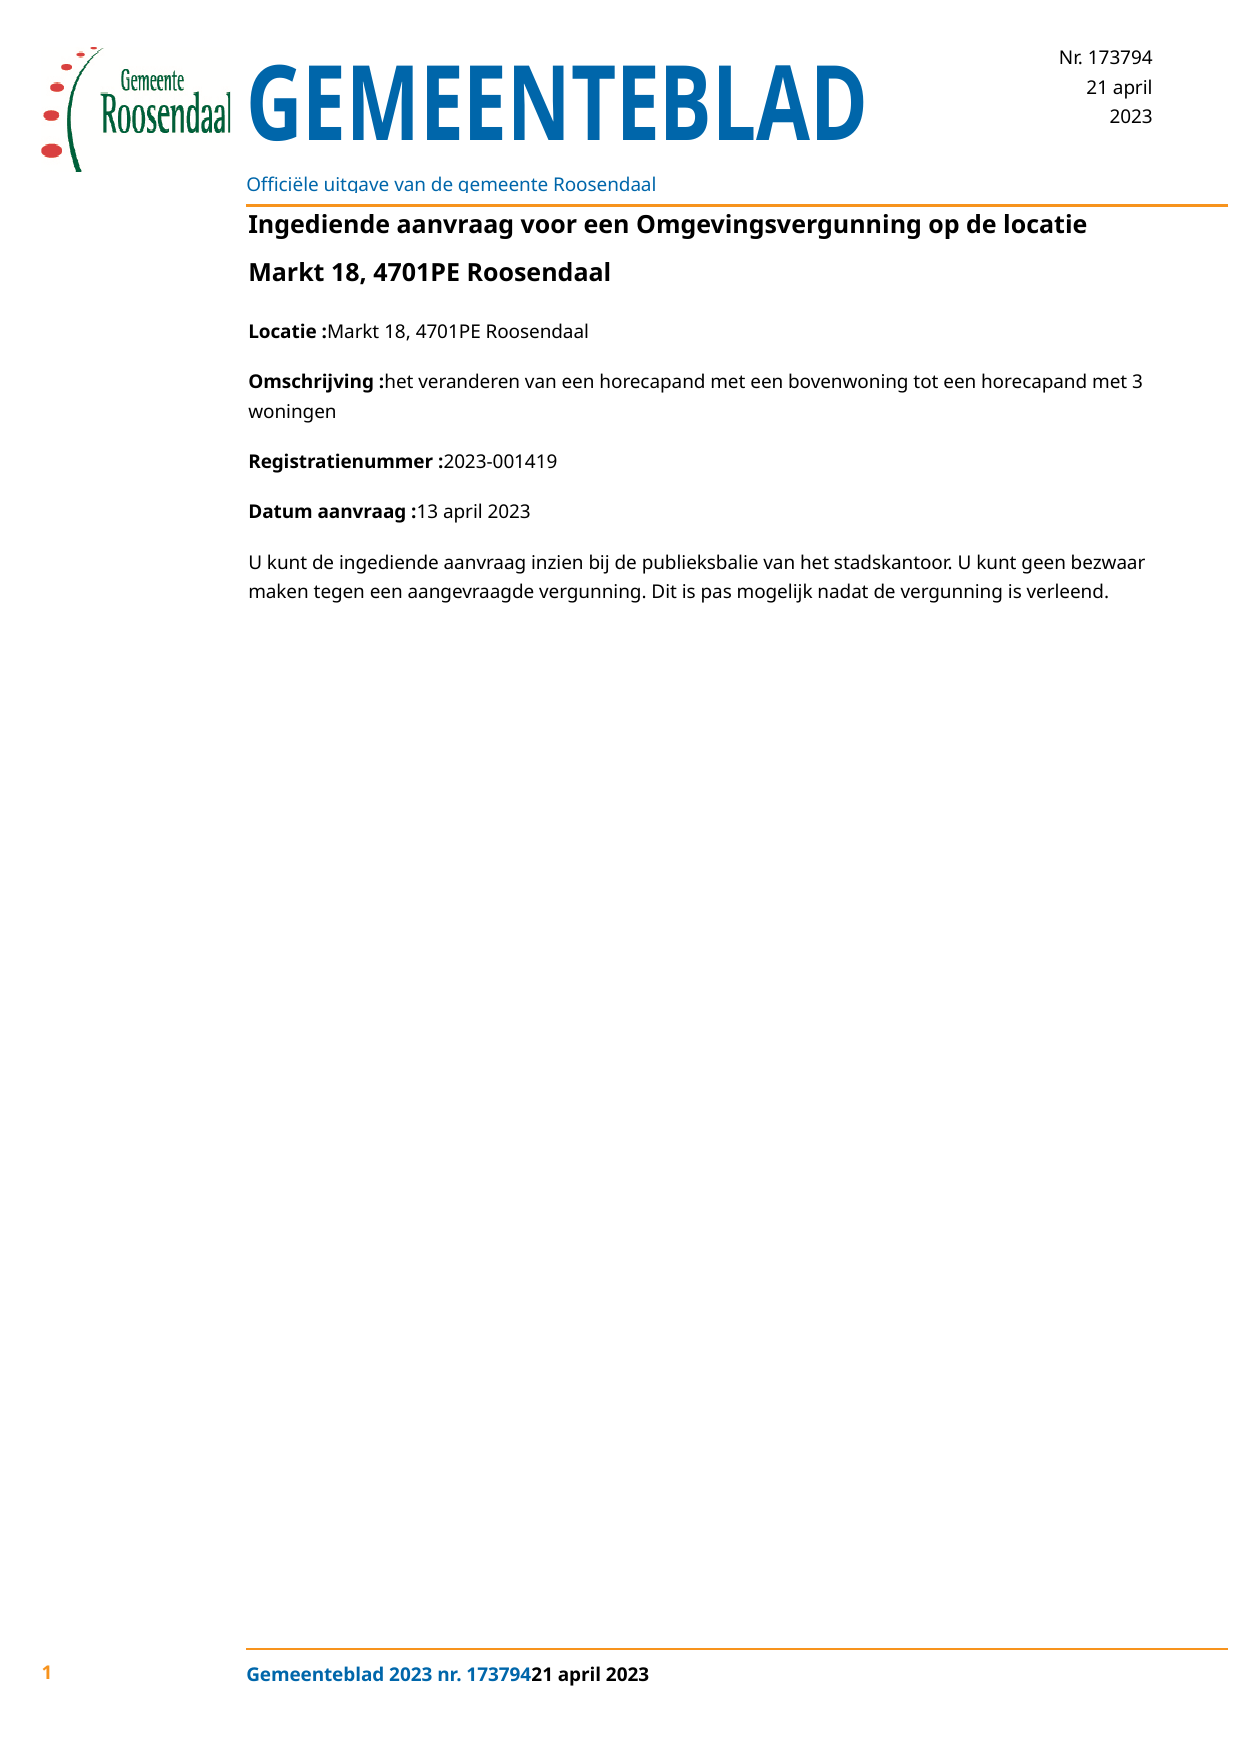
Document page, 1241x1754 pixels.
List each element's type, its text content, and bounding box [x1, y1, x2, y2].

text Registratienummer :2023-001419 [248, 448, 1152, 474]
text Locatie :Markt 18, 4701PE Roosendaal [248, 318, 1152, 344]
text Datum aanvraag :13 april 2023 [248, 499, 1152, 524]
text Omschrijving :het veranderen van een horecapand met een bovenwoning tot een horecapand met 3 woningen [248, 368, 1152, 424]
text U kunt de ingediende aanvraag inzien bij de publieksbalie van het stadskantoor. U kunt geen bezwaar maken tegen een aangevraagde vergunning. Dit is pas mogelijk nadat de vergunning is verleend. [248, 549, 1152, 604]
text Ingediende aanvraag voor een Omgevingsvergunning op de locatie Markt 18, 4701PE Roosendaal [248, 207, 1152, 288]
picture [41, 47, 231, 172]
